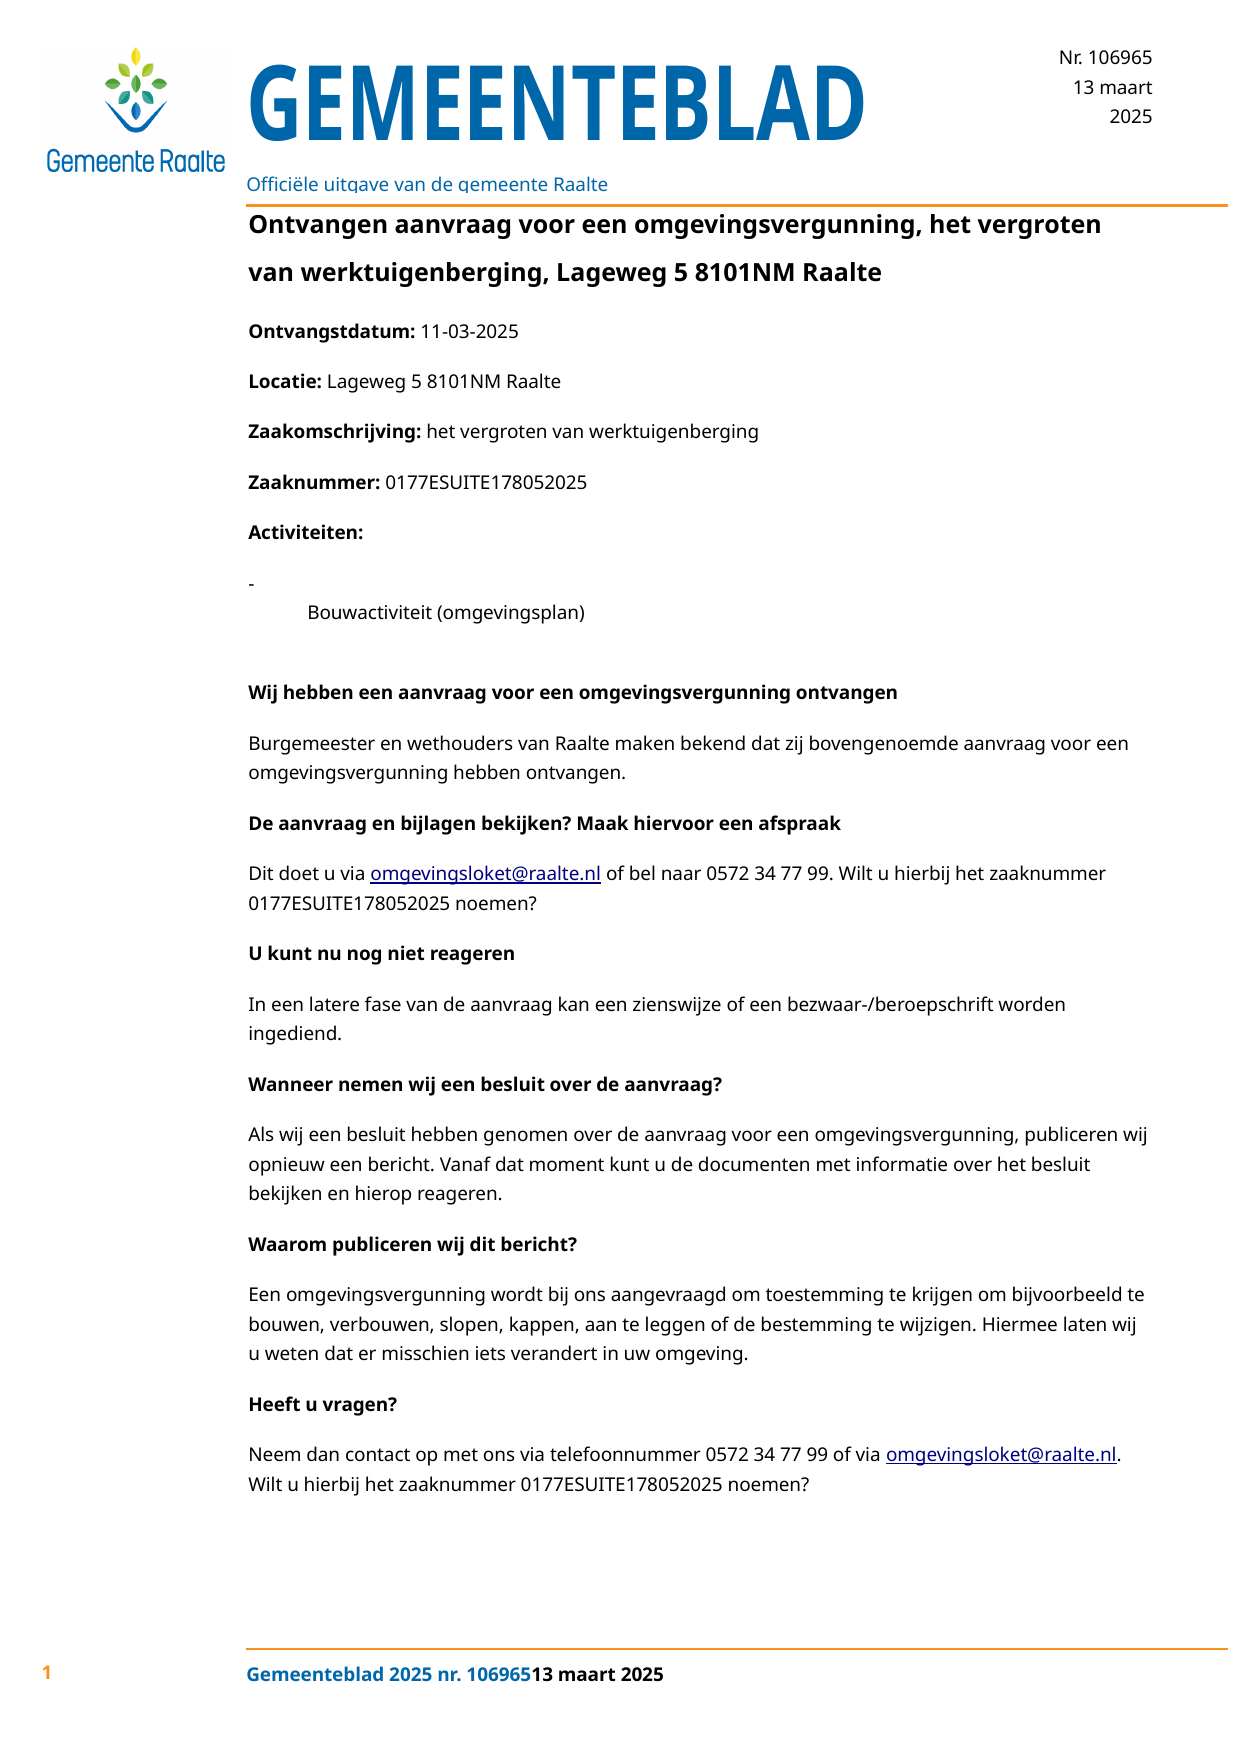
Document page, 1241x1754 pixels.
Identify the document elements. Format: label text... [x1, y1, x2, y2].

text Ontvangen aanvraag voor een omgevingsvergunning, het vergroten van werktuigenberging, Lageweg 5 8101NM Raalte [248, 207, 1152, 288]
text Een omgevingsvergunning wordt bij ons aangevraagd om toestemming te krijgen om bijvoorbeeld te bouwen, verbouwen, slopen, kappen, aan te leggen of de bestemming te wijzigen. Hiermee laten wij u weten dat er misschien iets verandert in uw omgeving. [248, 1281, 1152, 1366]
text Ontvangstdatum: 11-03-2025 [248, 318, 1152, 344]
text Heeft u vragen? [248, 1391, 1152, 1417]
picture [41, 47, 231, 172]
text Waarom publiceren wij dit bericht? [248, 1231, 1152, 1257]
text Burgemeester en wethouders van Raalte maken bekend dat zij bovengenoemde aanvraag voor een omgevingsvergunning hebben ontvangen. [248, 730, 1152, 785]
text Activiteiten: [248, 519, 1152, 545]
text Locatie: Lageweg 5 8101NM Raalte [248, 368, 1152, 394]
text De aanvraag en bijlagen bekijken? Maak hiervoor een afspraak [248, 810, 1152, 836]
text Zaakomschrijving: het vergroten van werktuigenberging [248, 419, 1152, 444]
text In een latere fase van de aanvraag kan een zienswijze of een bezwaar-/beroepschrift worden ingediend. [248, 991, 1152, 1046]
text Neem dan contact op met ons via telefoonnummer 0572 34 77 99 of via omgevingsloket@raalte.nl. Wilt u hierbij het zaaknummer 0177ESUITE178052025 noemen? [248, 1441, 1152, 1497]
text U kunt nu nog niet reageren [248, 940, 1152, 966]
list Bouwactiviteit (omgevingsplan) [248, 599, 1152, 625]
text Dit doet u via omgevingsloket@raalte.nl of bel naar 0572 34 77 99. Wilt u hierbij het zaaknummer 0177ESUITE178052025 noemen? [248, 860, 1152, 916]
text Wanneer nemen wij een besluit over de aanvraag? [248, 1071, 1152, 1097]
text Wij hebben een aanvraag voor een omgevingsvergunning ontvangen [248, 679, 1152, 705]
text Als wij een besluit hebben genomen over de aanvraag voor een omgevingsvergunning, publiceren wij opnieuw een bericht. Vanaf dat moment kunt u de documenten met informatie over het besluit bekijken en hierop reageren. [248, 1121, 1152, 1206]
text Zaaknummer: 0177ESUITE178052025 [248, 469, 1152, 495]
